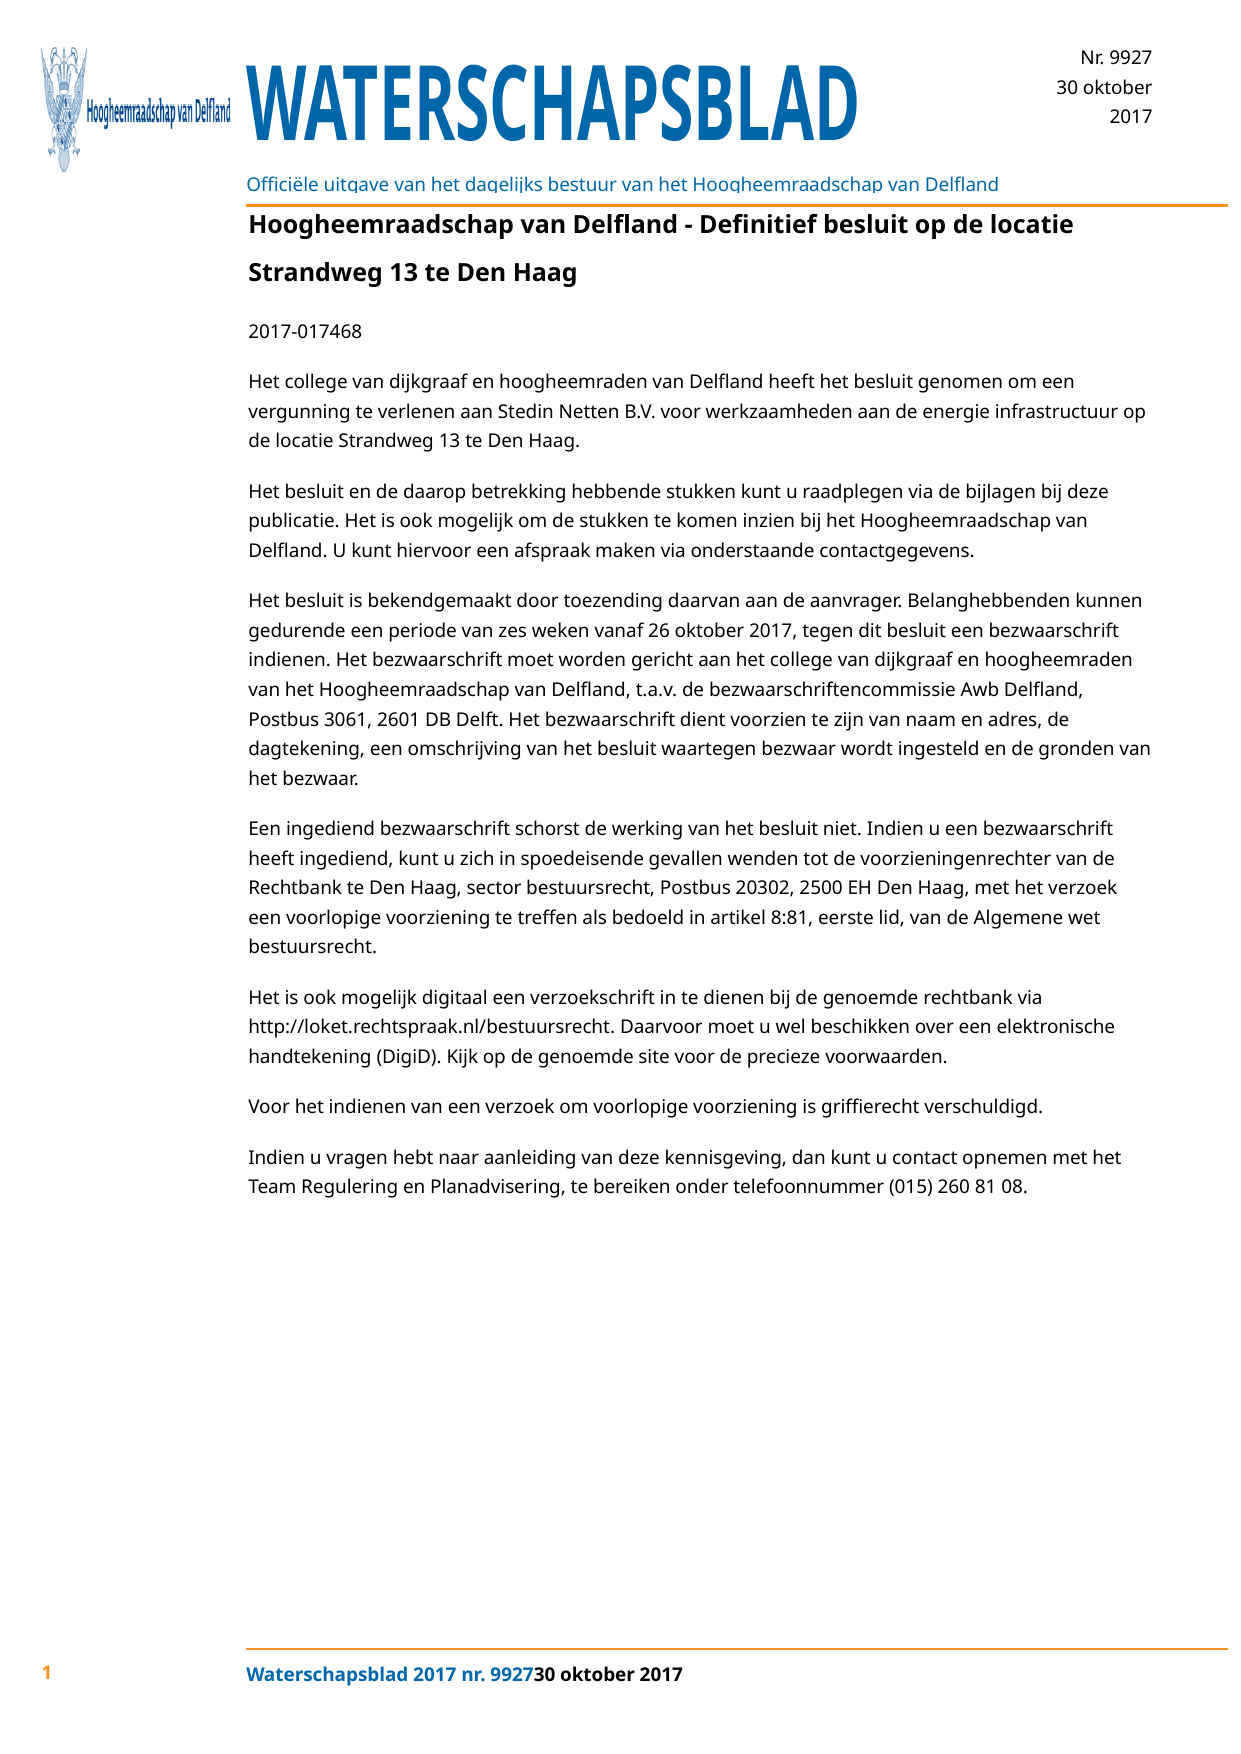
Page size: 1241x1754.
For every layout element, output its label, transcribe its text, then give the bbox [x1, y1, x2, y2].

text Het besluit is bekendgemaakt door toezending daarvan aan de aanvrager. Belanghebbenden kunnen gedurende een periode van zes weken vanaf 26 oktober 2017, tegen dit besluit een bezwaarschrift indienen. Het bezwaarschrift moet worden gericht aan het college van dijkgraaf en hoogheemraden van het Hoogheemraadschap van Delfland, t.a.v. de bezwaarschriftencommissie Awb Delfland, Postbus 3061, 2601 DB Delft. Het bezwaarschrift dient voorzien te zijn van naam en adres, de dagtekening, een omschrijving van het besluit waartegen bezwaar wordt ingesteld en de gronden van het bezwaar. [248, 587, 1152, 791]
picture [41, 47, 231, 172]
text 2017-017468 [248, 318, 1152, 344]
text Voor het indienen van een verzoek om voorlopige voorziening is griffierecht verschuldigd. [248, 1094, 1152, 1119]
text Hoogheemraadschap van Delfland - Definitief besluit op de locatie Strandweg 13 te Den Haag [248, 207, 1152, 288]
text Indien u vragen hebt naar aanleiding van deze kennisgeving, dan kunt u contact opnemen met het Team Regulering en Planadvisering, te bereiken onder telefoonnummer (015) 260 81 08. [248, 1144, 1152, 1199]
text Een ingediend bezwaarschrift schorst de werking van het besluit niet. Indien u een bezwaarschrift heeft ingediend, kunt u zich in spoedeisende gevallen wenden tot de voorzieningenrechter van de Rechtbank te Den Haag, sector bestuursrecht, Postbus 20302, 2500 EH Den Haag, met het verzoek een voorlopige voorziening te treffen als bedoeld in artikel 8:81, eerste lid, van de Algemene wet bestuursrecht. [248, 815, 1152, 959]
text Het is ook mogelijk digitaal een verzoekschrift in te dienen bij de genoemde rechtbank via http://loket.rechtspraak.nl/bestuursrecht. Daarvoor moet u wel beschikken over een elektronische handtekening (DigiD). Kijk op de genoemde site voor de precieze voorwaarden. [248, 984, 1152, 1069]
text Het besluit en de daarop betrekking hebbende stukken kunt u raadplegen via de bijlagen bij deze publicatie. Het is ook mogelijk om de stukken te komen inzien bij het Hoogheemraadschap van Delfland. U kunt hiervoor een afspraak maken via onderstaande contactgegevens. [248, 478, 1152, 563]
text Het college van dijkgraaf en hoogheemraden van Delfland heeft het besluit genomen om een vergunning te verlenen aan Stedin Netten B.V. voor werkzaamheden aan de energie infrastructuur op de locatie Strandweg 13 te Den Haag. [248, 368, 1152, 453]
